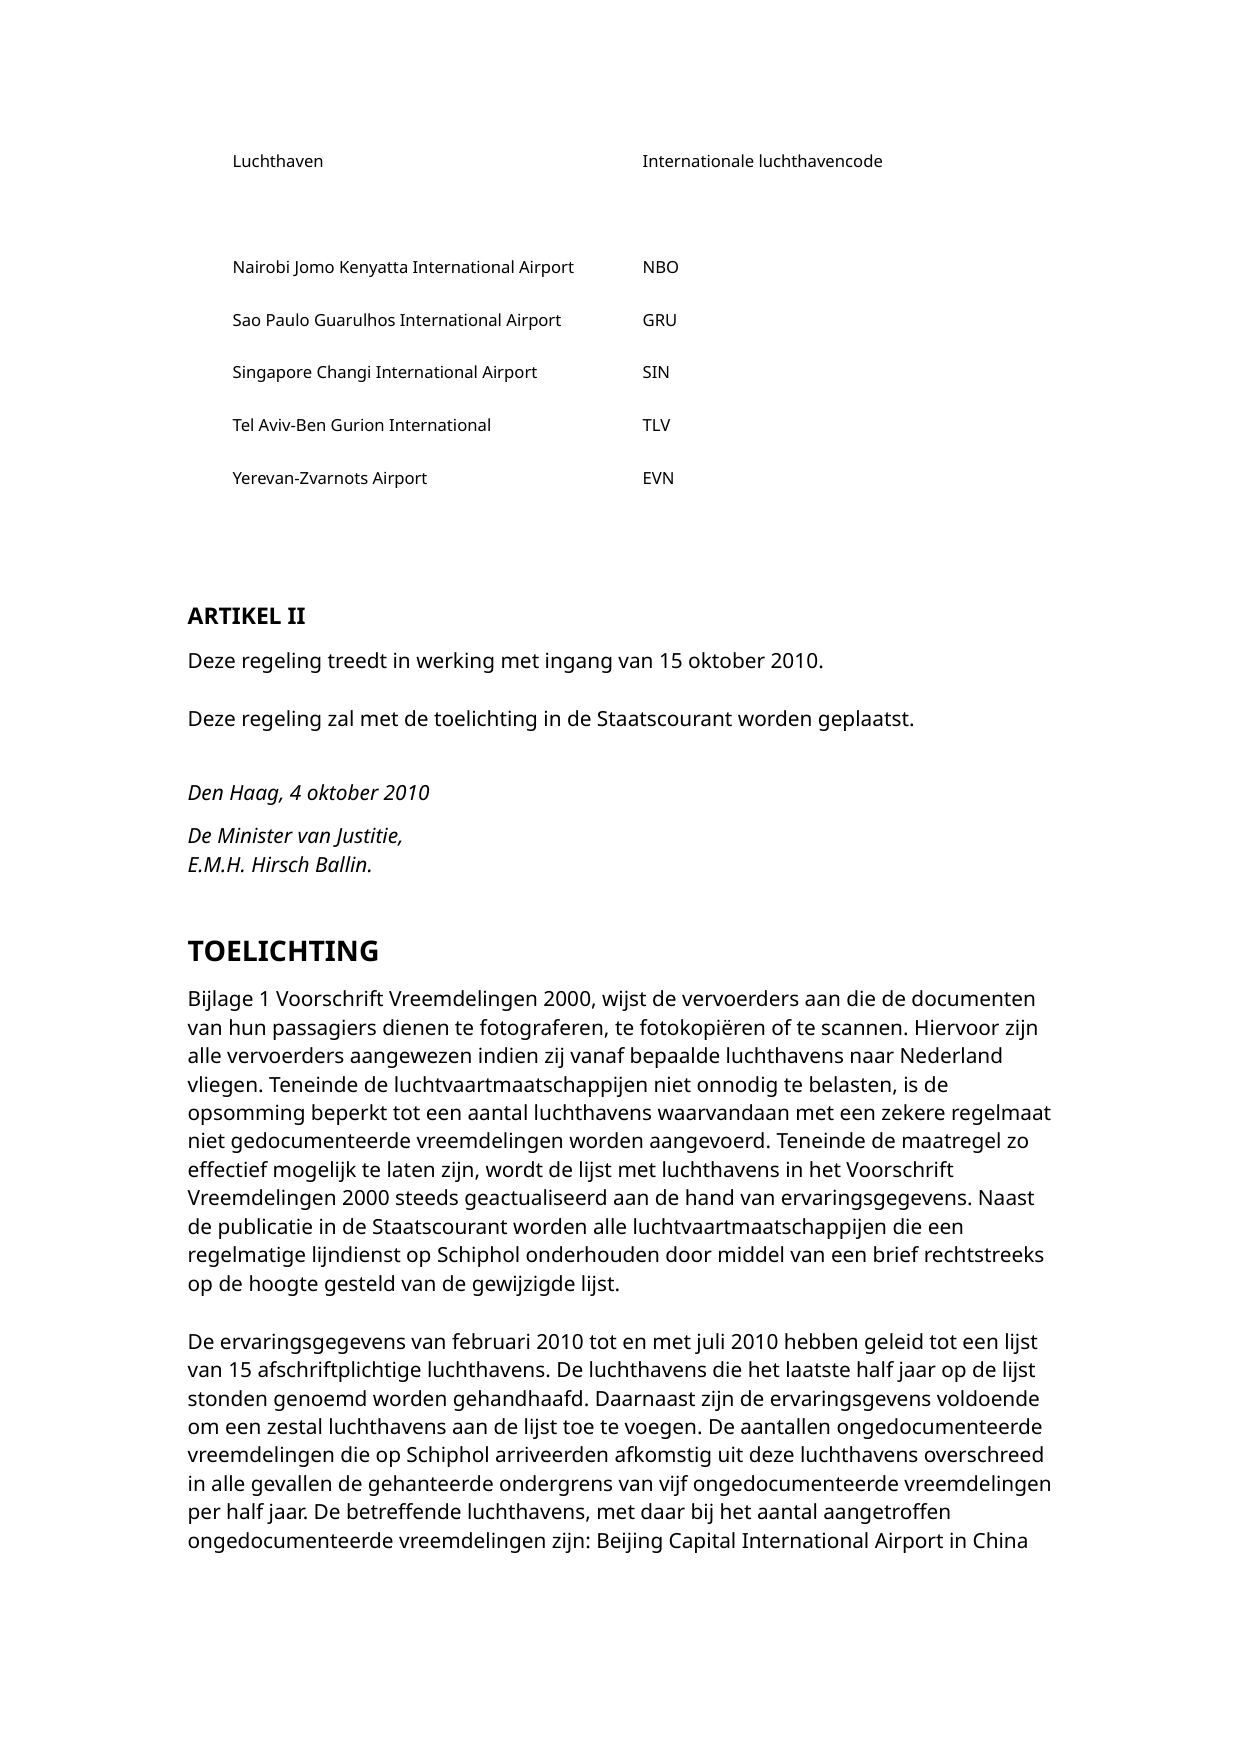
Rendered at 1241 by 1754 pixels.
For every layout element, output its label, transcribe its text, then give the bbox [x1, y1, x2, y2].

table_cell Sao Paulo Guarulhos International Airport [233, 308, 642, 361]
table_cell NBO [643, 255, 1053, 308]
table_cell EVN [643, 466, 1053, 519]
table_cell SIN [643, 361, 1053, 413]
table_cell TLV [643, 414, 1053, 466]
table_cell GRU [643, 308, 1053, 361]
table_cell Yerevan-Zvarnots Airport [233, 466, 642, 519]
text Den Haag, 4 oktober 2010 [187, 778, 1053, 806]
subtitle ARTIKEL II [187, 600, 1053, 631]
subtitle TOELICHTING [187, 931, 1053, 969]
text Deze regeling zal met de toelichting in de Staatscourant worden geplaatst. [187, 704, 1053, 733]
table_cell Tel Aviv-Ben Gurion International [233, 414, 642, 466]
table_cell Nairobi Jomo Kenyatta International Airport [233, 255, 642, 308]
table_header Luchthaven [233, 150, 642, 203]
table_header Internationale luchthavencode [643, 150, 1053, 203]
text Bijlage 1 Voorschrift Vreemdelingen 2000, wijst de vervoerders aan die de documenten van hun passagiers dienen te fotograferen, te fotokopiëren of te scannen. Hiervoor zijn alle vervoerders aangewezen indien zij vanaf bepaalde luchthavens naar Nederland vliegen. Teneinde de luchtvaartmaatschappijen niet onnodig te belasten, is de opsomming beperkt tot een aantal luchthavens waarvandaan met een zekere regelmaat niet gedocumenteerde vreemdelingen worden aangevoerd. Teneinde de maatregel zo effectief mogelijk te laten zijn, wordt de lijst met luchthavens in het Voorschrift Vreemdelingen 2000 steeds geactualiseerd aan de hand van ervaringsgegevens. Naast de publicatie in de Staatscourant worden alle luchtvaartmaatschappijen die een regelmatige lijndienst op Schiphol onderhouden door middel van een brief rechtstreeks op de hoogte gesteld van de gewijzigde lijst. [187, 984, 1053, 1297]
table_cell [643, 203, 1053, 255]
table_cell [233, 203, 642, 255]
text De ervaringsgegevens van februari 2010 tot en met juli 2010 hebben geleid tot een lijst van 15 afschriftplichtige luchthavens. De luchthavens die het laatste half jaar op de lijst stonden genoemd worden gehandhaafd. Daarnaast zijn de ervaringsgevens voldoende om een zestal luchthavens aan de lijst toe te voegen. De aantallen ongedocumenteerde vreemdelingen die op Schiphol arriveerden afkomstig uit deze luchthavens overschreed in alle gevallen de gehanteerde ondergrens van vijf ongedocumenteerde vreemdelingen per half jaar. De betreffende luchthavens, met daar bij het aantal aangetroffen ongedocumenteerde vreemdelingen zijn: Beijing Capital International Airport in China [187, 1327, 1053, 1554]
text De Minister van Justitie, [187, 821, 1053, 850]
text Deze regeling treedt in werking met ingang van 15 oktober 2010. [187, 646, 1053, 674]
text E.M.H. Hirsch Ballin. [187, 850, 1053, 878]
table_cell Singapore Changi International Airport [233, 361, 642, 413]
